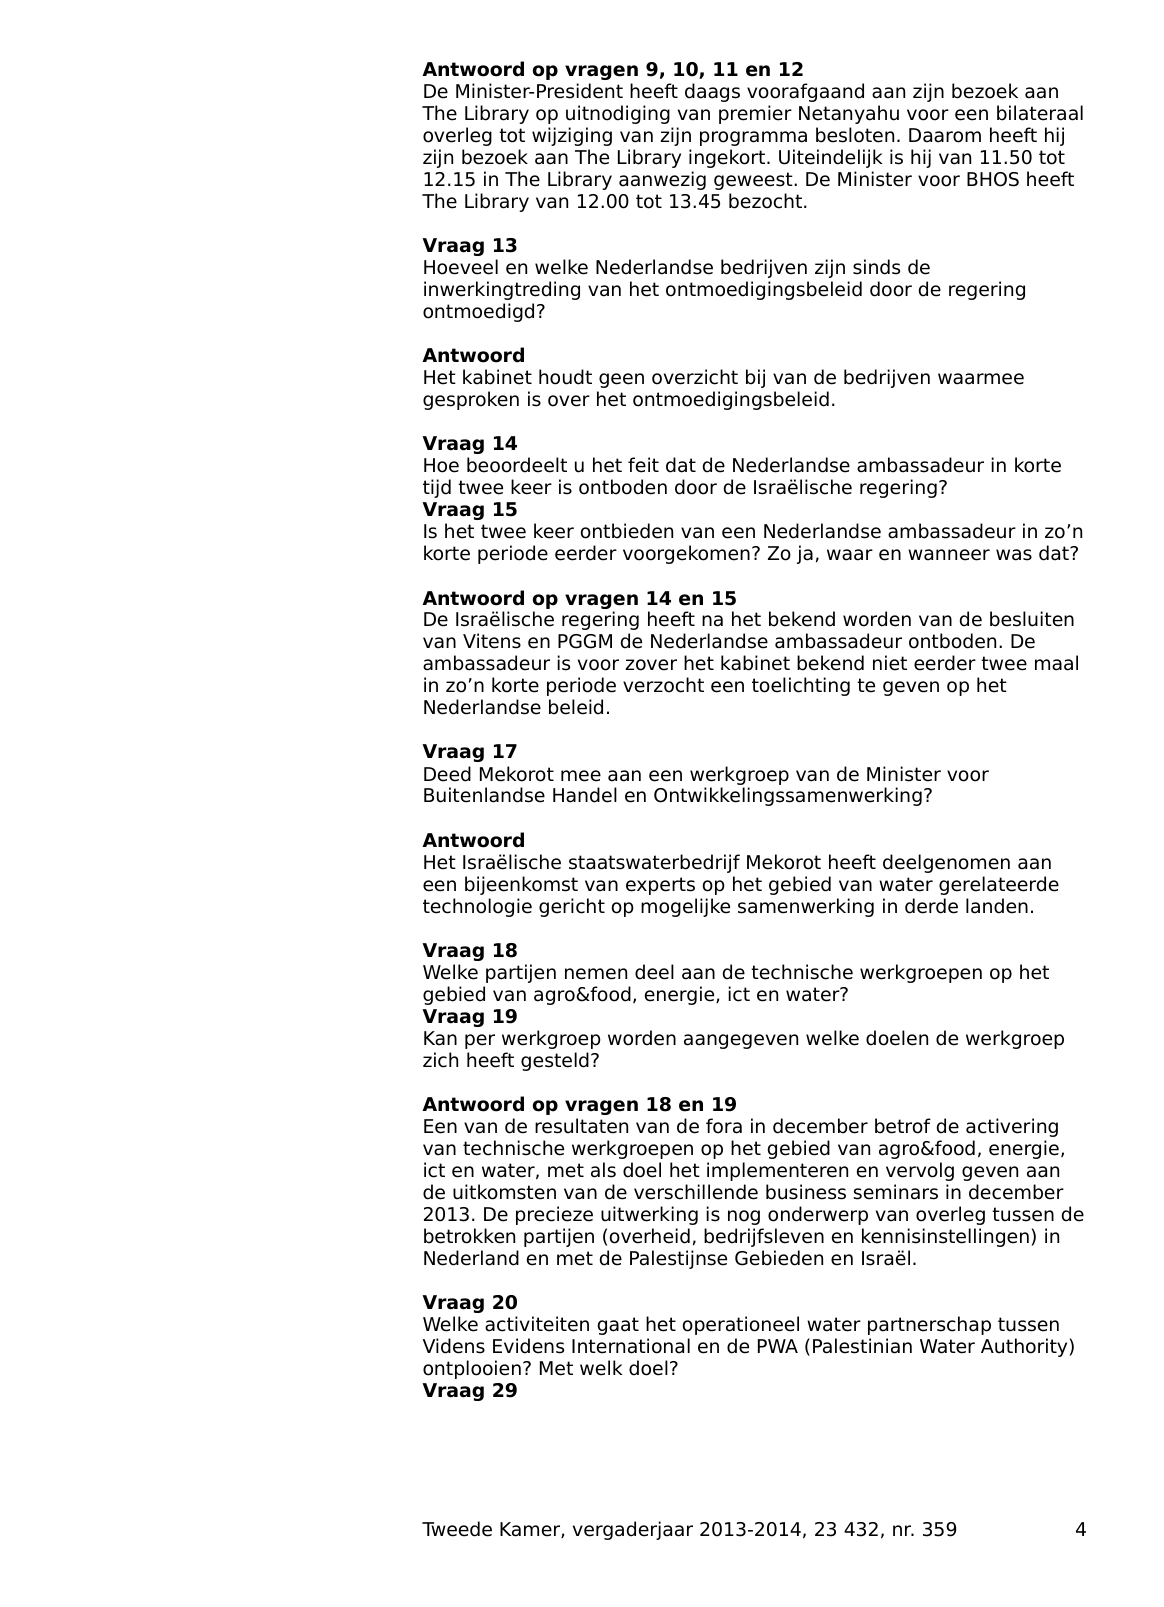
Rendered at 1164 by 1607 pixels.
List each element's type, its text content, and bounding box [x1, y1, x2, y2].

text Vraag 18 [422, 940, 1087, 962]
text Deed Mekorot mee aan een werkgroep van de Minister voor Buitenlandse Handel en Ontwikkelingssamenwerking? [422, 763, 1087, 807]
text Het kabinet houdt geen overzicht bij van de bedrijven waarmee gesproken is over het ontmoedigingsbeleid. [422, 367, 1087, 411]
text Welke activiteiten gaat het operationeel water partnerschap tussen Videns Evidens International en de PWA (Palestinian Water Authority) ontplooien? Met welk doel? [422, 1314, 1087, 1380]
text Vraag 17 [422, 741, 1087, 763]
text Een van de resultaten van de fora in december betrof de activering van technische werkgroepen op het gebied van agro&food, energie, ict en water, met als doel het implementeren en vervolg geven aan de uitkomsten van de verschillende business seminars in december 2013. De precieze uitwerking is nog onderwerp van overleg tussen de betrokken partijen (overheid, bedrijfsleven en kennisinstellingen) in Nederland en met de Palestijnse Gebieden en Israël. [422, 1116, 1087, 1269]
text Vraag 19 [422, 1006, 1087, 1028]
text Hoeveel en welke Nederlandse bedrijven zijn sinds de inwerkingtreding van het ontmoedigingsbeleid door de regering ontmoedigd? [422, 257, 1087, 323]
text De Israëlische regering heeft na het bekend worden van de besluiten van Vitens en PGGM de Nederlandse ambassadeur ontboden. De ambassadeur is voor zover het kabinet bekend niet eerder twee maal in zo’n korte periode verzocht een toelichting te geven op het Nederlandse beleid. [422, 609, 1087, 719]
text Welke partijen nemen deel aan de technische werkgroepen op het gebied van agro&food, energie, ict en water? [422, 962, 1087, 1006]
text Antwoord [422, 345, 1087, 367]
text Antwoord op vragen 14 en 15 [422, 587, 1087, 609]
text Vraag 14 [422, 433, 1087, 455]
text Hoe beoordeelt u het feit dat de Nederlandse ambassadeur in korte tijd twee keer is ontboden door de Israëlische regering? [422, 455, 1087, 499]
text De Minister-President heeft daags voorafgaand aan zijn bezoek aan The Library op uitnodiging van premier Netanyahu voor een bilateraal overleg tot wijziging van zijn programma besloten. Daarom heeft hij zijn bezoek aan The Library ingekort. Uiteindelijk is hij van 11.50 tot 12.15 in The Library aanwezig geweest. De Minister voor BHOS heeft The Library van 12.00 tot 13.45 bezocht. [422, 81, 1087, 213]
text Het Israëlische staatswaterbedrijf Mekorot heeft deelgenomen aan een bijeenkomst van experts op het gebied van water gerelateerde technologie gericht op mogelijke samenwerking in derde landen. [422, 852, 1087, 917]
text Antwoord op vragen 18 en 19 [422, 1094, 1087, 1116]
text Vraag 13 [422, 235, 1087, 257]
text Antwoord op vragen 9, 10, 11 en 12 [422, 59, 1087, 81]
text Vraag 15 [422, 499, 1087, 521]
text Kan per werkgroep worden aangegeven welke doelen de werkgroep zich heeft gesteld? [422, 1028, 1087, 1072]
text Vraag 20 [422, 1292, 1087, 1314]
text Antwoord [422, 829, 1087, 852]
text Vraag 29 [422, 1380, 1087, 1402]
text Is het twee keer ontbieden van een Nederlandse ambassadeur in zo’n korte periode eerder voorgekomen? Zo ja, waar en wanneer was dat? [422, 521, 1087, 565]
